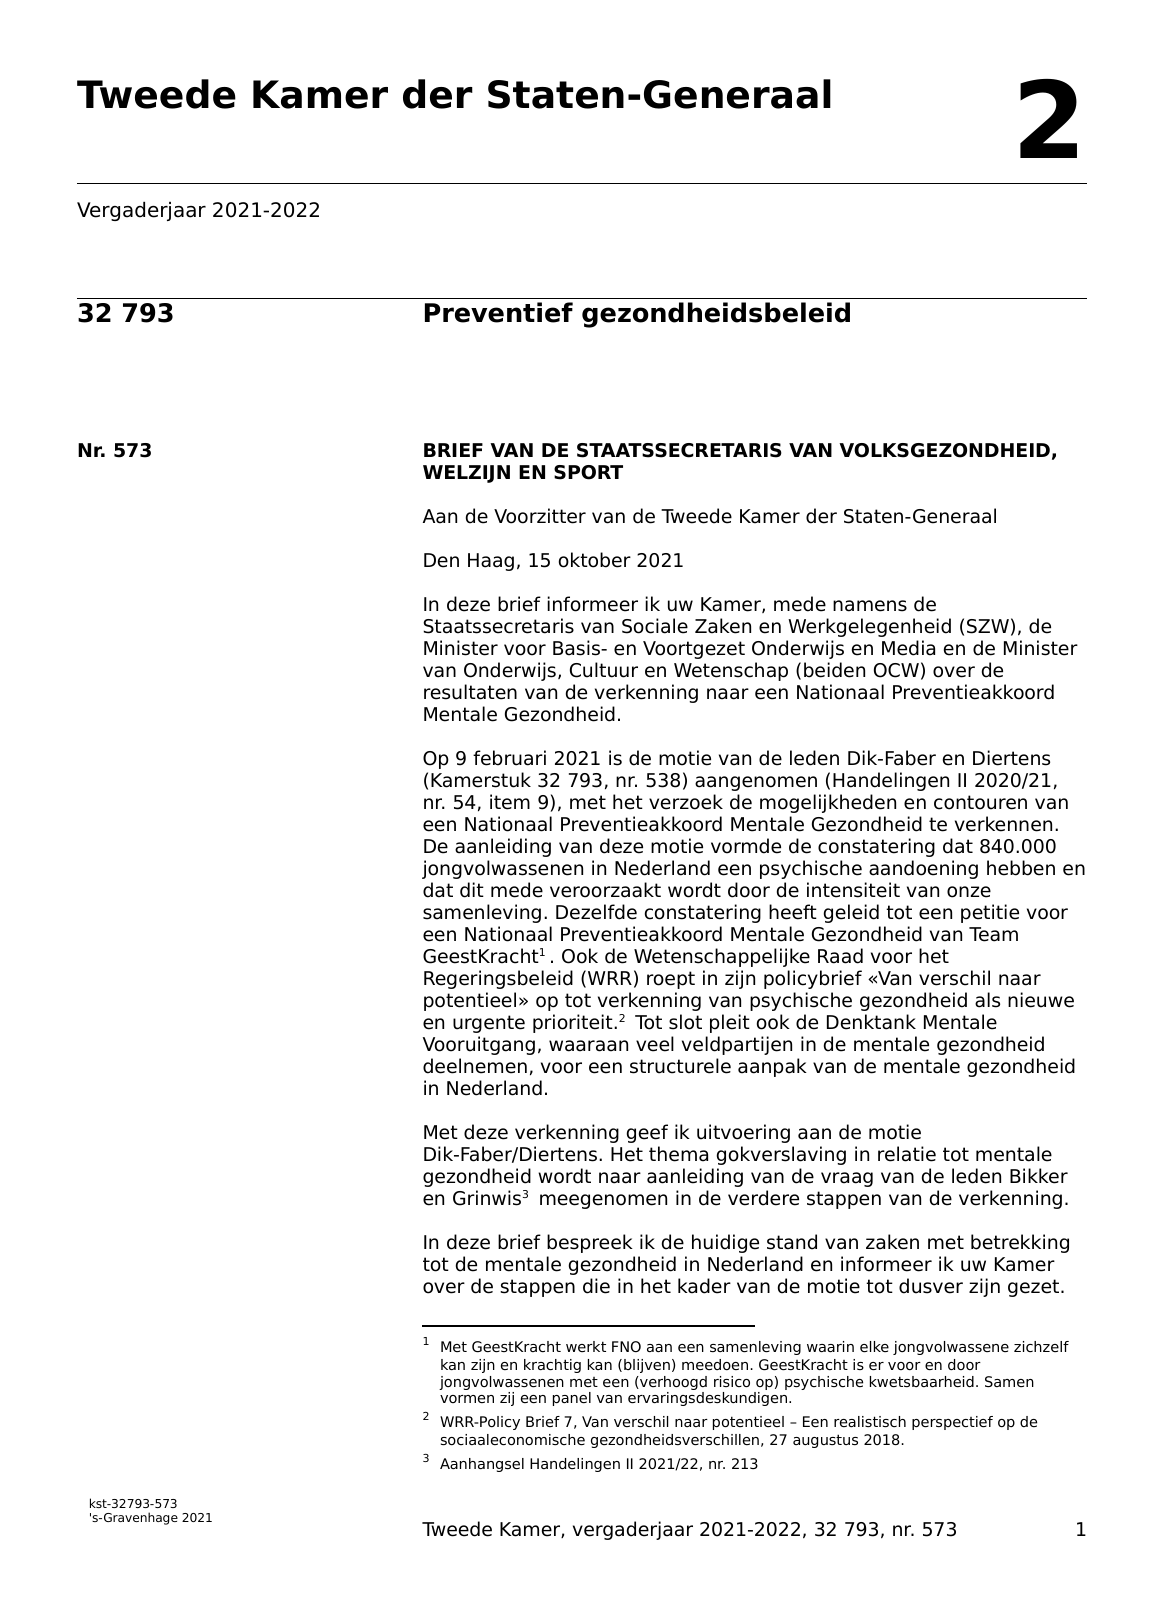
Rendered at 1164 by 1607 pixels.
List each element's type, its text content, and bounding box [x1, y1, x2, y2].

text In deze brief bespreek ik de huidige stand van zaken met betrekking tot de mentale gezondheid in Nederland en informeer ik uw Kamer over de stappen die in het kader van de motie tot dusver zijn gezet. [422, 1232, 1087, 1298]
table_header Tweede Kamer der Staten-Generaal [77, 59, 886, 183]
text Aan de Voorzitter van de Tweede Kamer der Staten-Generaal [422, 506, 1087, 528]
text In deze brief informeer ik uw Kamer, mede namens de Staatssecretaris van Sociale Zaken en Werkgelegenheid (SZW), de Minister voor Basis- en Voortgezet Onderwijs en Media en de Minister van Onderwijs, Cultuur en Wetenschap (beiden OCW) over de resultaten van de verkenning naar een Nationaal Preventieakkoord Mentale Gezondheid. [422, 594, 1087, 726]
text kst-32793-573 [88, 1497, 323, 1511]
text Den Haag, 15 oktober 2021 [422, 550, 1087, 572]
subtitle 32 793 Preventief gezondheidsbeleid [77, 299, 1087, 329]
text Aanhangsel Handelingen II 2021/22, nr. 213 [422, 1452, 1087, 1474]
text 's-Gravenhage 2021 [88, 1511, 323, 1525]
text Met deze verkenning geef ik uitvoering aan de motie Dik-Faber/Diertens. Het thema gokverslaving in relatie tot mentale gezondheid wordt naar aanleiding van de vraag van de leden Bikker en Grinwis meegenomen in de verdere stappen van de verkenning. [422, 1122, 1087, 1210]
subtitle Nr. 573 BRIEF VAN DE STAATSSECRETARIS VAN VOLKSGEZONDHEID, WELZIJN EN SPORT [77, 440, 1087, 484]
text WRR-Policy Brief 7, Van verschil naar potentieel – Een realistisch perspectief op de sociaaleconomische gezondheidsverschillen, 27 augustus 2018. [422, 1410, 1087, 1449]
text Met GeestKracht werkt FNO aan een samenleving waarin elke jongvolwassene zichzelf kan zijn en krachtig kan (blijven) meedoen. GeestKracht is er voor en door jongvolwassenen met een (verhoogd risico op) psychische kwetsbaarheid. Samen vormen zij een panel van ervaringsdeskundigen. [422, 1335, 1087, 1407]
text Op 9 februari 2021 is de motie van de leden Dik-Faber en Diertens (Kamerstuk 32 793, nr. 538) aangenomen (Handelingen II 2020/21, nr. 54, item 9), met het verzoek de mogelijkheden en contouren van een Nationaal Preventieakkoord Mentale Gezondheid te verkennen. De aanleiding van deze motie vormde de constatering dat 840.000 jongvolwassenen in Nederland een psychische aandoening hebben en dat dit mede veroorzaakt wordt door de intensiteit van onze samenleving. Dezelfde constatering heeft geleid tot een petitie voor een Nationaal Preventieakkoord Mentale Gezondheid van Team GeestKracht. Ook de Wetenschappelijke Raad voor het Regeringsbeleid (WRR) roept in zijn policybrief «Van verschil naar potentieel» op tot verkenning van psychische gezondheid als nieuwe en urgente prioriteit. Tot slot pleit ook de Denktank Mentale Vooruitgang, waaraan veel veldpartijen in de mentale gezondheid deelnemen, voor een structurele aanpak van de mentale gezondheid in Nederland. [422, 748, 1087, 1100]
table_cell Vergaderjaar 2021-2022 [77, 184, 1087, 298]
table_header 2 [886, 59, 1087, 183]
